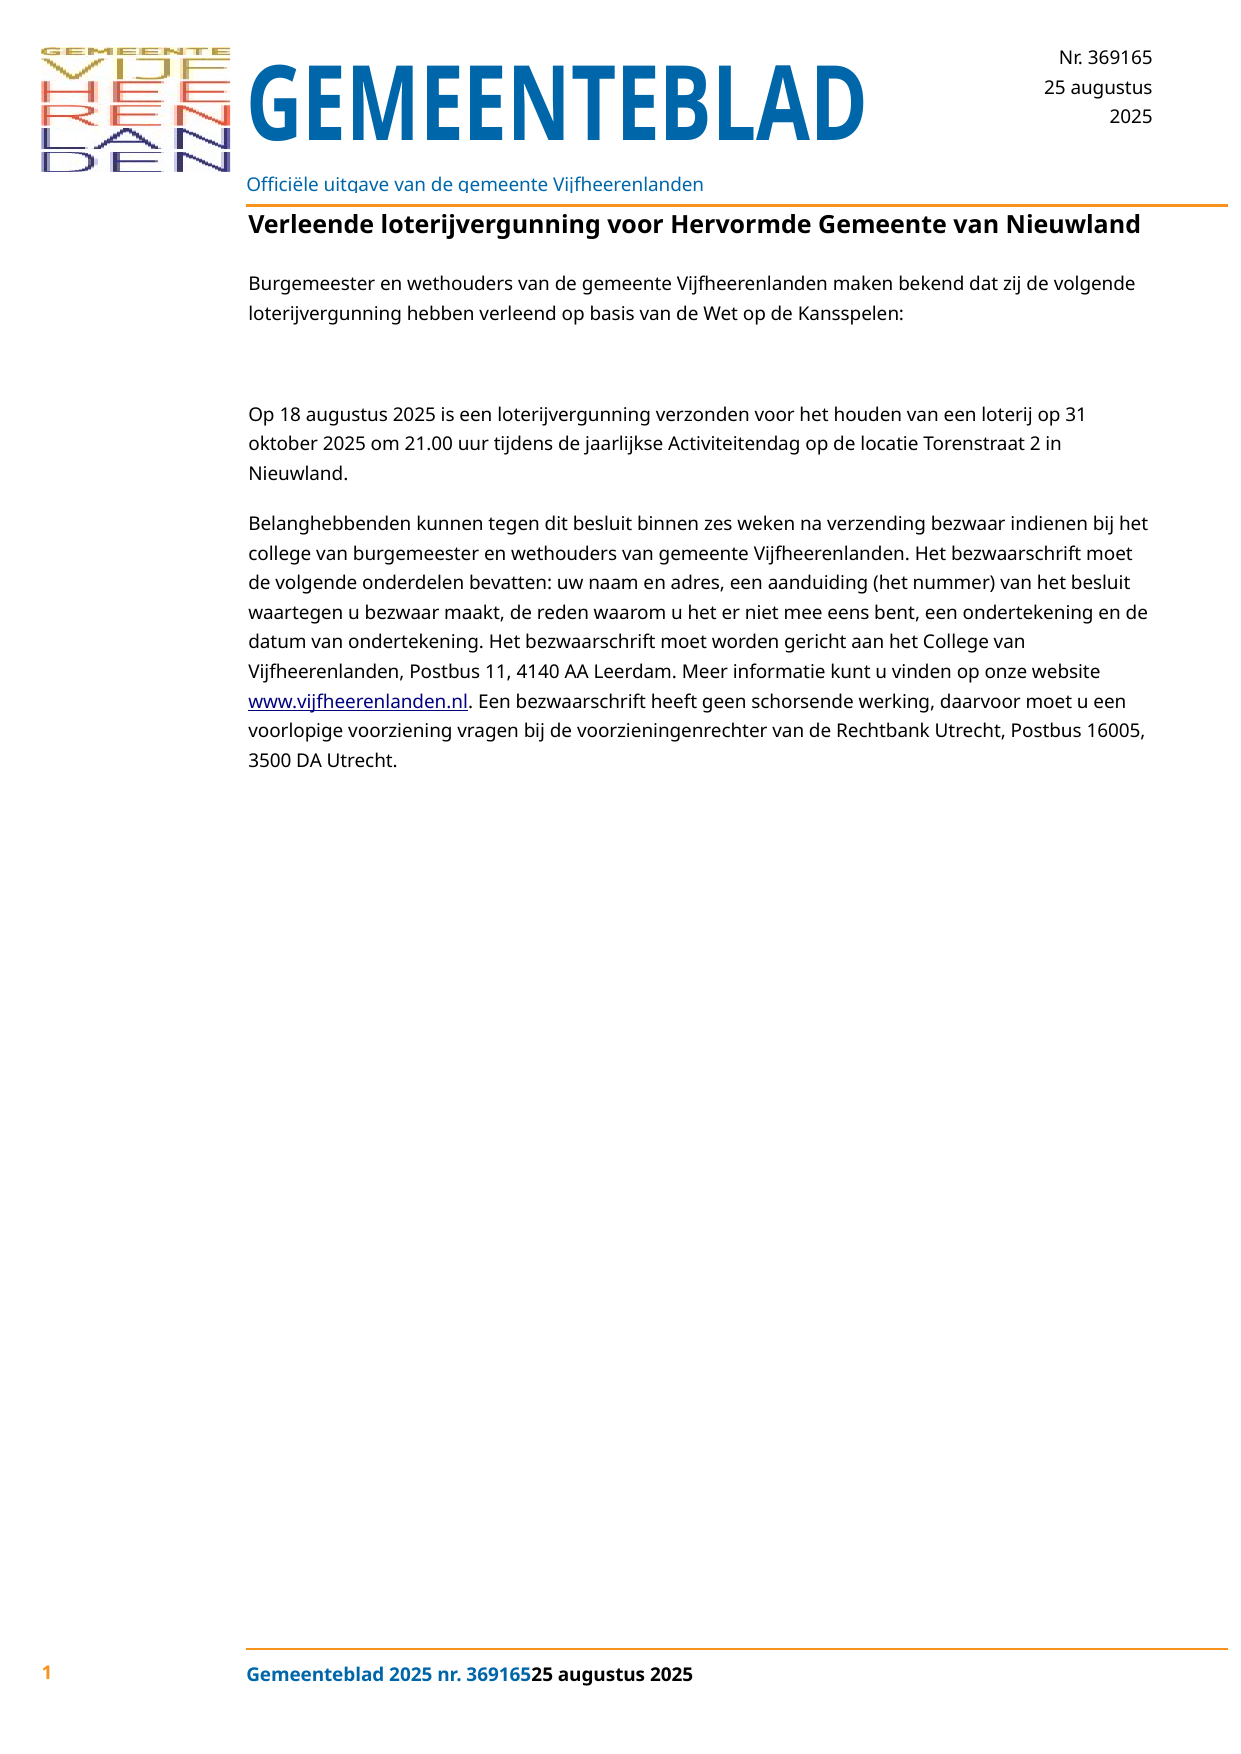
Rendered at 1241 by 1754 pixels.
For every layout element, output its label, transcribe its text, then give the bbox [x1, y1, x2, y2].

text Belanghebbenden kunnen tegen dit besluit binnen zes weken na verzending bezwaar indienen bij het college van burgemeester en wethouders van gemeente Vijfheerenlanden. Het bezwaarschrift moet de volgende onderdelen bevatten: uw naam en adres, een aanduiding (het nummer) van het besluit waartegen u bezwaar maakt, de reden waarom u het er niet mee eens bent, een ondertekening en de datum van ondertekening. Het bezwaarschrift moet worden gericht aan het College van Vijfheerenlanden, Postbus 11, 4140 AA Leerdam. Meer informatie kunt u vinden op onze website www.vijfheerenlanden.nl. Een bezwaarschrift heeft geen schorsende werking, daarvoor moet u een voorlopige voorziening vragen bij de voorzieningenrechter van de Rechtbank Utrecht, Postbus 16005, 3500 DA Utrecht. [248, 510, 1152, 773]
picture [41, 47, 231, 172]
text Op 18 augustus 2025 is een loterijvergunning verzonden voor het houden van een loterij op 31 oktober 2025 om 21.00 uur tijdens de jaarlijkse Activiteitendag op de locatie Torenstraat 2 in Nieuwland. [248, 401, 1152, 486]
text Verleende loterijvergunning voor Hervormde Gemeente van Nieuwland [248, 207, 1152, 241]
text Burgemeester en wethouders van de gemeente Vijfheerenlanden maken bekend dat zij de volgende loterijvergunning hebben verleend op basis van de Wet op de Kansspelen: [248, 270, 1152, 326]
